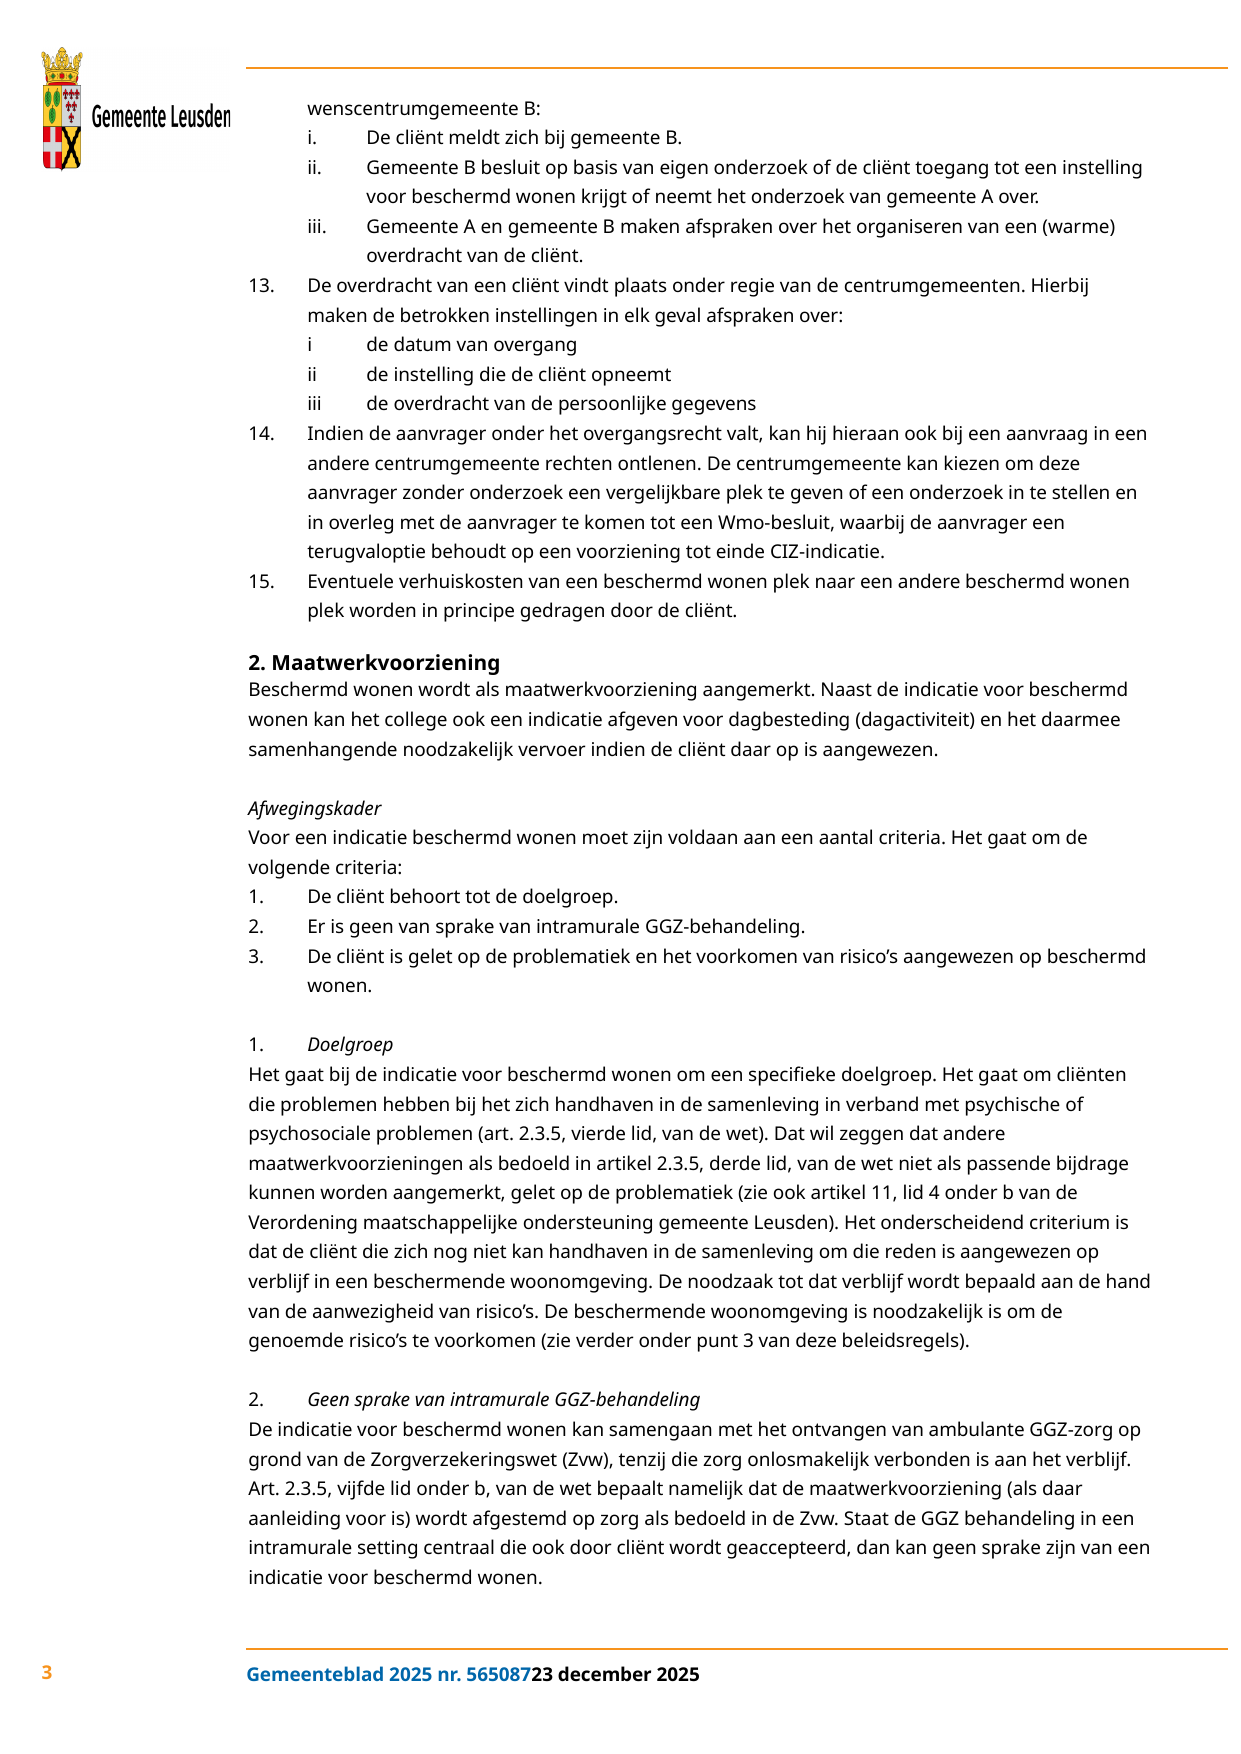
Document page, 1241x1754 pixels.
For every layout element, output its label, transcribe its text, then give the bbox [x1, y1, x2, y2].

list Gemeente A en gemeente B maken afspraken over het organiseren van een (warme) overdracht van de cliënt. [307, 213, 1152, 268]
text Afwegingskader [248, 795, 1152, 821]
list De cliënt is gelet op de problematiek en het voorkomen van risico’s aangewezen op beschermd wonen. [248, 943, 1152, 998]
list de instelling die de cliënt opneemt [307, 361, 1152, 387]
picture [41, 47, 231, 172]
text Beschermd wonen wordt als maatwerkvoorziening aangemerkt. Naast de indicatie voor beschermd wonen kan het college ook een indicatie afgeven voor dagbesteding (dagactiviteit) en het daarmee samenhangende noodzakelijk vervoer indien de cliënt daar op is aangewezen. [248, 677, 1152, 761]
list Er is geen van sprake van intramurale GGZ-behandeling. [248, 913, 1152, 939]
text Het gaat bij de indicatie voor beschermd wonen om een specifieke doelgroep. Het gaat om cliënten die problemen hebben bij het zich handhaven in de samenleving in verband met psychische of psychosociale problemen (art. 2.3.5, vierde lid, van de wet). Dat wil zeggen dat andere maatwerkvoorzieningen als bedoeld in artikel 2.3.5, derde lid, van de wet niet als passende bijdrage kunnen worden aangemerkt, gelet op de problematiek (zie ook artikel 11, lid 4 onder b van de Verordening maatschappelijke ondersteuning gemeente Leusden). Het onderscheidend criterium is dat de cliënt die zich nog niet kan handhaven in de samenleving om die reden is aangewezen op verblijf in een beschermende woonomgeving. De noodzaak tot dat verblijf wordt bepaald aan de hand van de aanwezigheid van risico’s. De beschermende woonomgeving is noodzakelijk is om de genoemde risico’s te voorkomen (zie verder onder punt 3 van deze beleidsregels). [248, 1061, 1152, 1353]
list De overdracht van een cliënt vindt plaats onder regie van de centrumgemeenten. Hierbij maken de betrokken instellingen in elk geval afspraken over: [248, 272, 1152, 328]
list De cliënt meldt zich bij gemeente B. [307, 124, 1152, 150]
list Doelgroep [248, 1032, 1152, 1057]
text 2. Maatwerkvoorziening [248, 648, 1152, 677]
list Eventuele verhuiskosten van een beschermd wonen plek naar een andere beschermd wonen plek worden in principe gedragen door de cliënt. [248, 568, 1152, 623]
list De cliënt behoort tot de doelgroep. [248, 884, 1152, 909]
list Indien de aanvrager onder het overgangsrecht valt, kan hij hieraan ook bij een aanvraag in een andere centrumgemeente rechten ontlenen. De centrumgemeente kan kiezen om deze aanvrager zonder onderzoek een vergelijkbare plek te geven of een onderzoek in te stellen en in overleg met de aanvrager te komen tot een Wmo-besluit, waarbij de aanvrager een terugvaloptie behoudt op een voorziening tot einde CIZ-indicatie. [248, 420, 1152, 564]
list de datum van overgang [307, 331, 1152, 357]
list Gemeente B besluit op basis van eigen onderzoek of de cliënt toegang tot een instelling voor beschermd wonen krijgt of neemt het onderzoek van gemeente A over. [307, 154, 1152, 209]
list Geen sprake van intramurale GGZ-behandeling [248, 1387, 1152, 1412]
list de overdracht van de persoonlijke gegevens [307, 391, 1152, 416]
list wenscentrumgemeente B: [248, 95, 1152, 121]
text Voor een indicatie beschermd wonen moet zijn voldaan aan een aantal criteria. Het gaat om de volgende criteria: [248, 824, 1152, 880]
text De indicatie voor beschermd wonen kan samengaan met het ontvangen van ambulante GGZ-zorg op grond van de Zorgverzekeringswet (Zvw), tenzij die zorg onlosmakelijk verbonden is aan het verblijf. Art. 2.3.5, vijfde lid onder b, van de wet bepaalt namelijk dat de maatwerkvoorziening (als daar aanleiding voor is) wordt afgestemd op zorg als bedoeld in de Zvw. Staat de GGZ behandeling in een intramurale setting centraal die ook door cliënt wordt geaccepteerd, dan kan geen sprake zijn van een indicatie voor beschermd wonen. [248, 1416, 1152, 1590]
